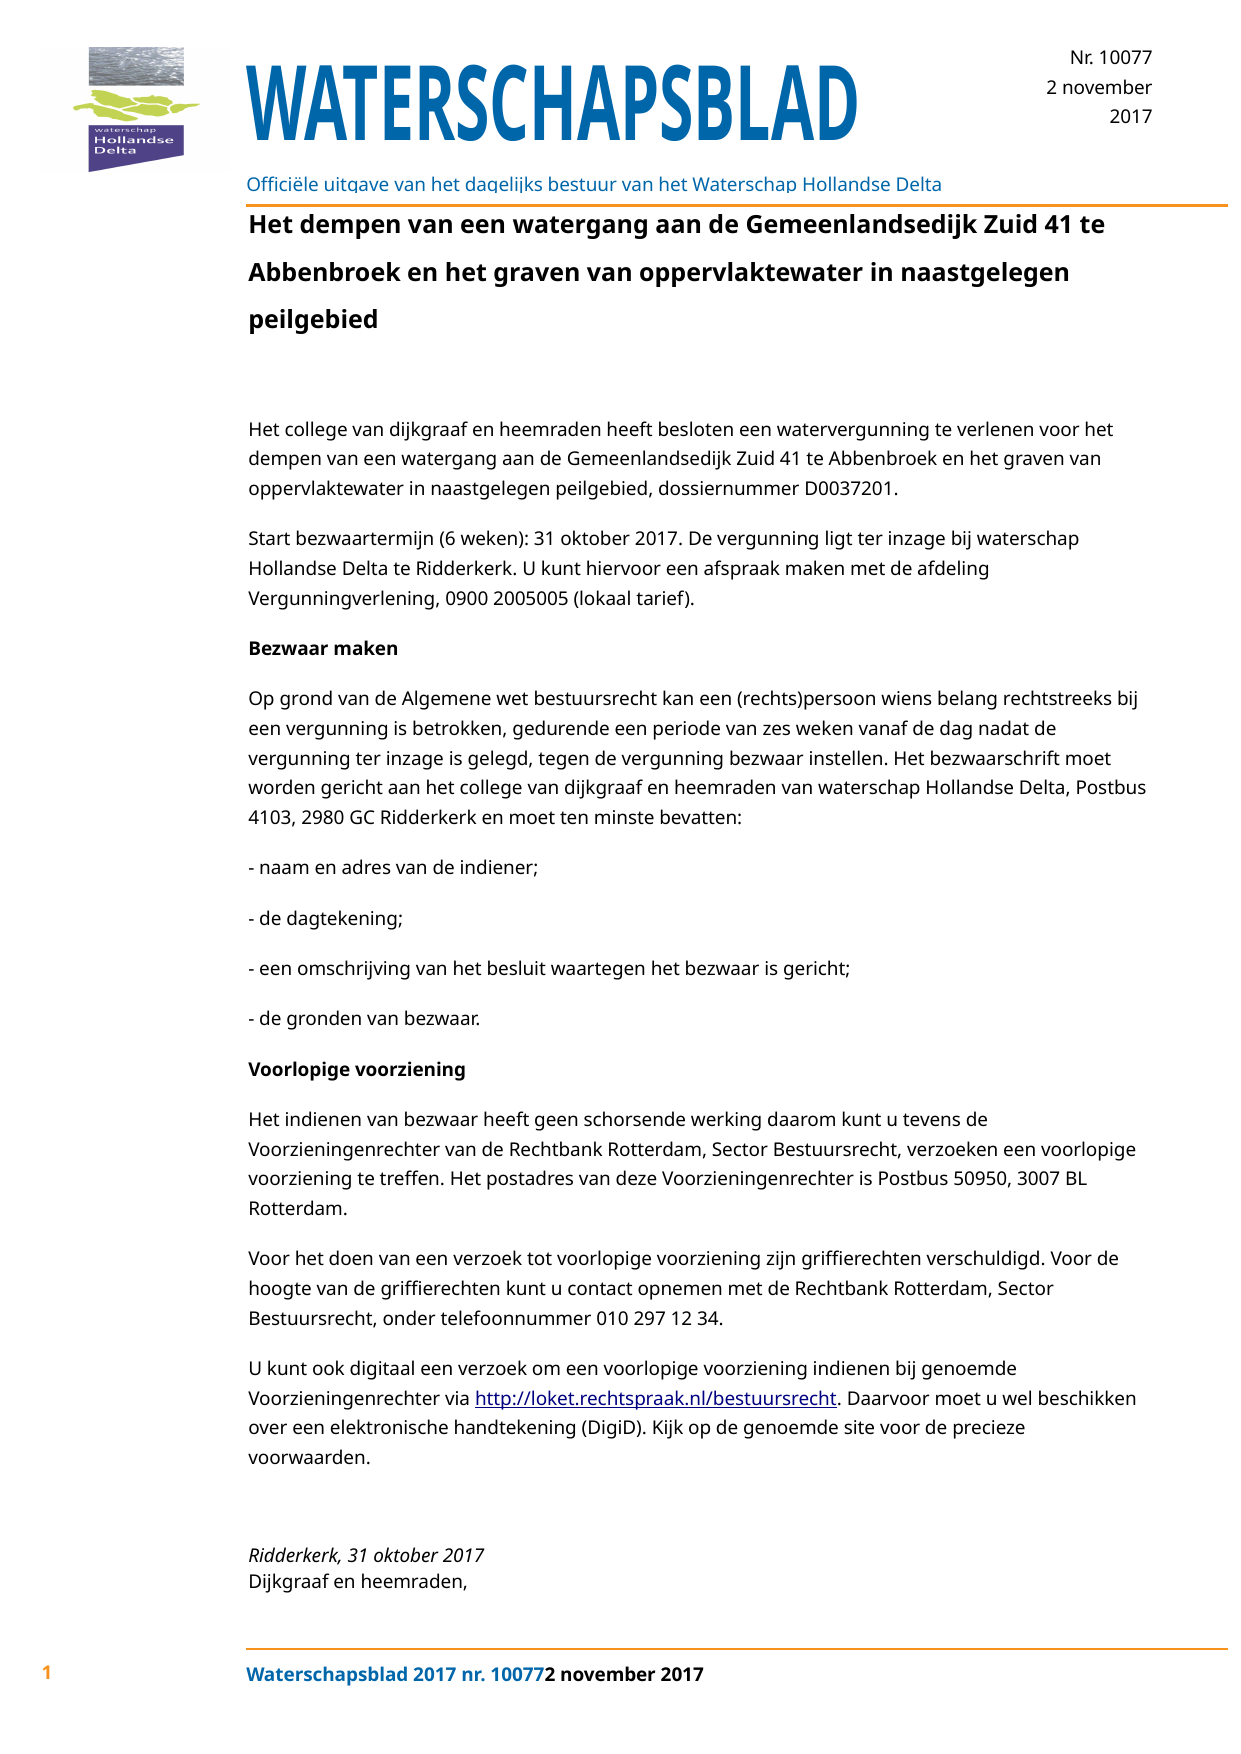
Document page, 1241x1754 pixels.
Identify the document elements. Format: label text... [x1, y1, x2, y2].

text Het college van dijkgraaf en heemraden heeft besloten een watervergunning te verlenen voor het dempen van een watergang aan de Gemeenlandsedijk Zuid 41 te Abbenbroek en het graven van oppervlaktewater in naastgelegen peilgebied, dossiernummer D0037201. [248, 416, 1152, 501]
text Start bezwaartermijn (6 weken): 31 oktober 2017. De vergunning ligt ter inzage bij waterschap Hollandse Delta te Ridderkerk. U kunt hiervoor een afspraak maken met de afdeling Vergunningverlening, 0900 2005005 (lokaal tarief). [248, 526, 1152, 610]
text - naam en adres van de indiener; [248, 854, 1152, 880]
text - een omschrijving van het besluit waartegen het bezwaar is gericht; [248, 955, 1152, 981]
picture [41, 47, 231, 172]
text Het indienen van bezwaar heeft geen schorsende werking daarom kunt u tevens de Voorzieningenrechter van de Rechtbank Rotterdam, Sector Bestuursrecht, verzoeken een voorlopige voorziening te treffen. Het postadres van deze Voorzieningenrechter is Postbus 50950, 3007 BL Rotterdam. [248, 1106, 1152, 1221]
text Op grond van de Algemene wet bestuursrecht kan een (rechts)persoon wiens belang rechtstreeks bij een vergunning is betrokken, gedurende een periode van zes weken vanaf de dag nadat de vergunning ter inzage is gelegd, tegen de vergunning bezwaar instellen. Het bezwaarschrift moet worden gericht aan het college van dijkgraaf en heemraden van waterschap Hollandse Delta, Postbus 4103, 2980 GC Ridderkerk en moet ten minste bevatten: [248, 686, 1152, 829]
text Het dempen van een watergang aan de Gemeenlandsedijk Zuid 41 te Abbenbroek en het graven van oppervlaktewater in naastgelegen peilgebied [248, 207, 1152, 336]
text Bezwaar maken [248, 635, 1152, 661]
text - de dagtekening; [248, 905, 1152, 930]
text Dijkgraaf en heemraden, [248, 1568, 1152, 1593]
text - de gronden van bezwaar. [248, 1006, 1152, 1031]
text Ridderkerk, 31 oktober 2017 [248, 1542, 1152, 1568]
text U kunt ook digitaal een verzoek om een voorlopige voorziening indienen bij genoemde Voorzieningenrechter via http://loket.rechtspraak.nl/bestuursrecht. Daarvoor moet u wel beschikken over een elektronische handtekening (DigiD). Kijk op de genoemde site voor de precieze voorwaarden. [248, 1355, 1152, 1469]
text Voorlopige voorziening [248, 1056, 1152, 1082]
text Voor het doen van een verzoek tot voorlopige voorziening zijn griffierechten verschuldigd. Voor de hoogte van de griffierechten kunt u contact opnemen met de Rechtbank Rotterdam, Sector Bestuursrecht, onder telefoonnummer 010 297 12 34. [248, 1246, 1152, 1330]
